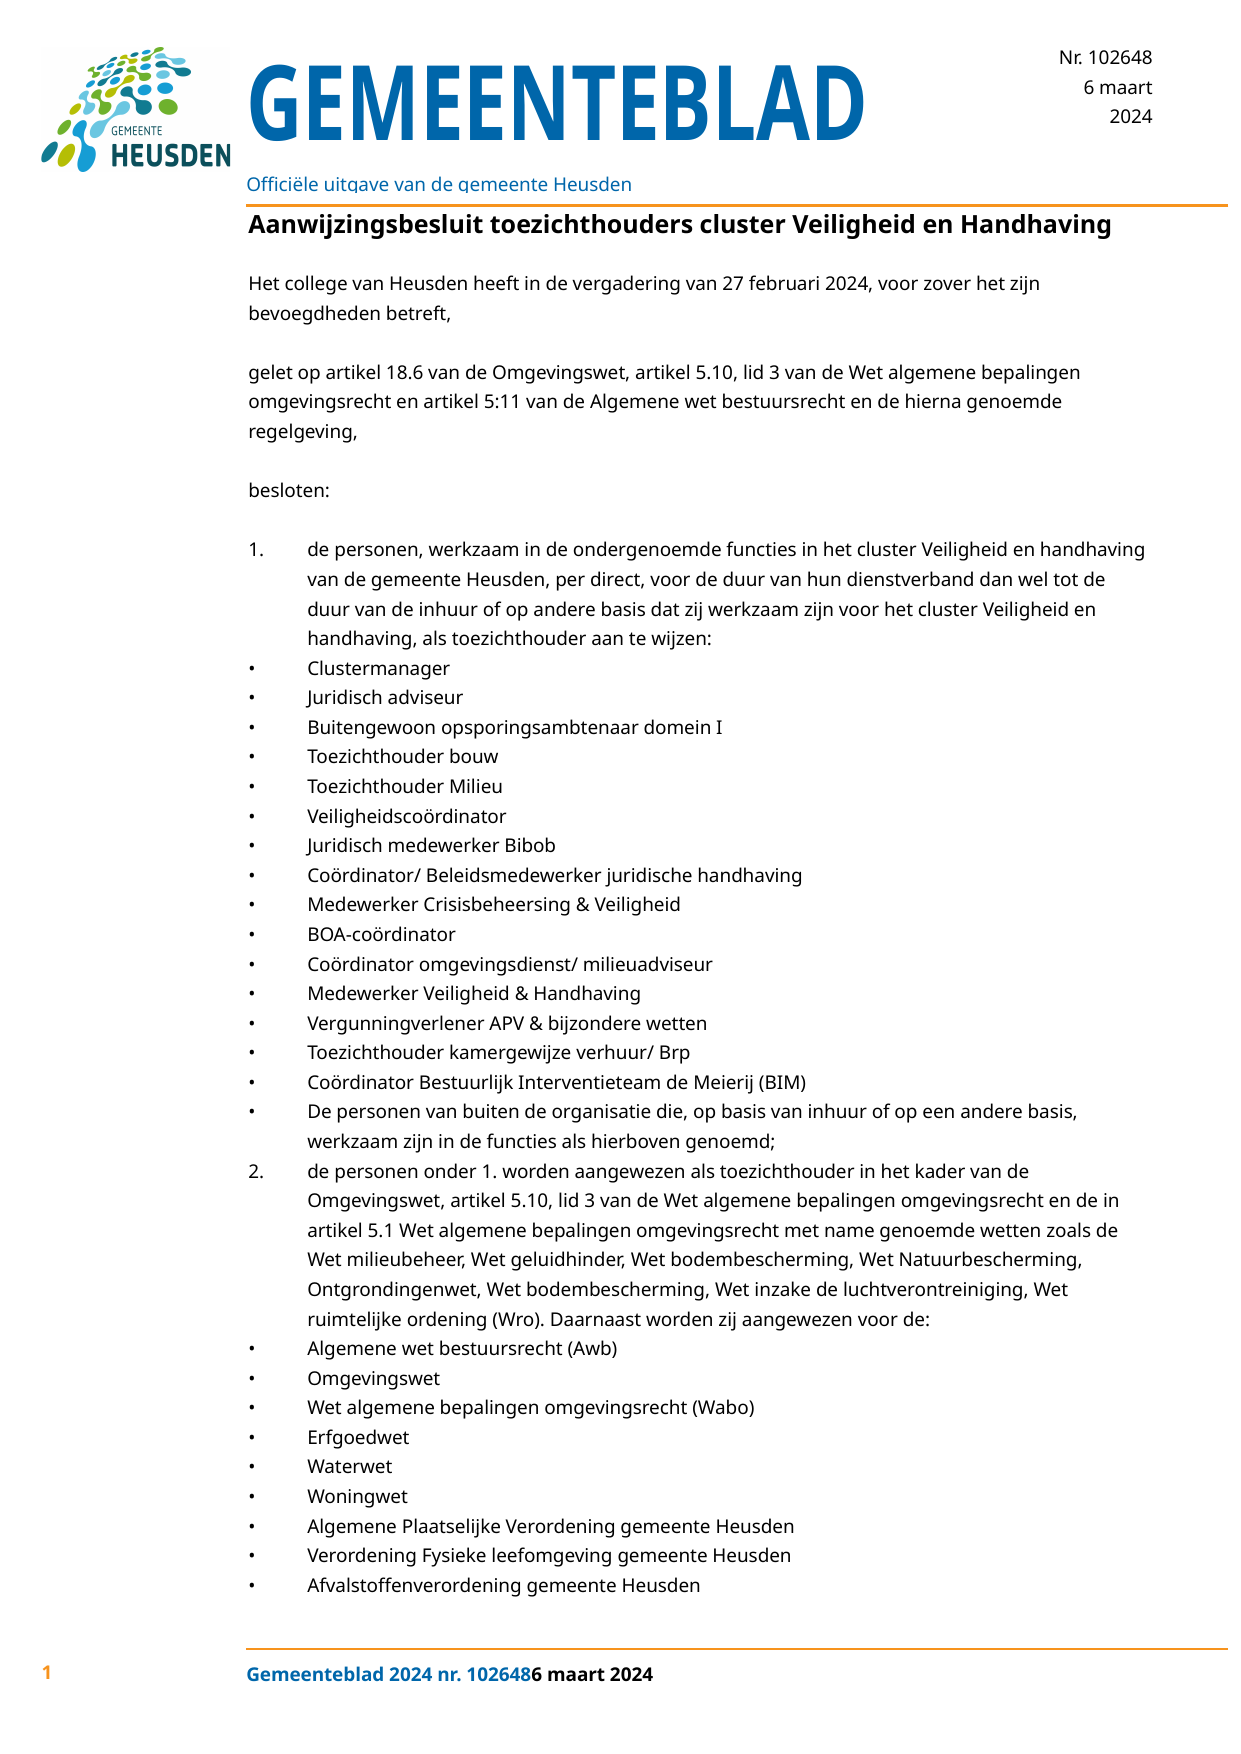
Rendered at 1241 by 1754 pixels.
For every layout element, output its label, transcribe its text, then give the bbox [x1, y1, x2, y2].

text besloten: [248, 477, 1152, 503]
list Algemene wet bestuursrecht (Awb) [248, 1335, 1152, 1361]
list Medewerker Crisisbeheersing & Veiligheid [248, 892, 1152, 917]
list Veiligheidscoördinator [248, 803, 1152, 828]
text gelet op artikel 18.6 van de Omgevingswet, artikel 5.10, lid 3 van de Wet algemene bepalingen omgevingsrecht en artikel 5:11 van de Algemene wet bestuursrecht en de hierna genoemde regelgeving, [248, 359, 1152, 444]
list Afvalstoffenverordening gemeente Heusden [248, 1572, 1152, 1598]
picture [41, 47, 231, 172]
list Omgevingswet [248, 1365, 1152, 1391]
list Toezichthouder Milieu [248, 773, 1152, 799]
list Clustermanager [248, 655, 1152, 681]
list Algemene Plaatselijke Verordening gemeente Heusden [248, 1513, 1152, 1538]
list Coördinator/ Beleidsmedewerker juridische handhaving [248, 862, 1152, 888]
list de personen onder 1. worden aangewezen als toezichthouder in het kader van de Omgevingswet, artikel 5.10, lid 3 van de Wet algemene bepalingen omgevingsrecht en de in artikel 5.1 Wet algemene bepalingen omgevingsrecht met name genoemde wetten zoals de Wet milieubeheer, Wet geluidhinder, Wet bodembescherming, Wet Natuurbescherming, Ontgrondingenwet, Wet bodembescherming, Wet inzake de luchtverontreiniging, Wet ruimtelijke ordening (Wro). Daarnaast worden zij aangewezen voor de: [248, 1158, 1152, 1331]
text Aanwijzingsbesluit toezichthouders cluster Veiligheid en Handhaving [248, 207, 1152, 241]
list Verordening Fysieke leefomgeving gemeente Heusden [248, 1542, 1152, 1568]
list Toezichthouder kamergewijze verhuur/ Brp [248, 1039, 1152, 1065]
text Het college van Heusden heeft in de vergadering van 27 februari 2024, voor zover het zijn bevoegdheden betreft, [248, 270, 1152, 326]
list Erfgoedwet [248, 1424, 1152, 1450]
list Coördinator Bestuurlijk Interventieteam de Meierij (BIM) [248, 1069, 1152, 1095]
list de personen, werkzaam in de ondergenoemde functies in het cluster Veiligheid en handhaving van de gemeente Heusden, per direct, voor de duur van hun dienstverband dan wel tot de duur van de inhuur of op andere basis dat zij werkzaam zijn voor het cluster Veiligheid en handhaving, als toezichthouder aan te wijzen: [248, 537, 1152, 651]
list Medewerker Veiligheid & Handhaving [248, 980, 1152, 1006]
list BOA-coördinator [248, 921, 1152, 947]
list Wet algemene bepalingen omgevingsrecht (Wabo) [248, 1394, 1152, 1420]
list Waterwet [248, 1454, 1152, 1479]
list Juridisch adviseur [248, 684, 1152, 710]
list Juridisch medewerker Bibob [248, 832, 1152, 858]
list Woningwet [248, 1483, 1152, 1509]
list Toezichthouder bouw [248, 744, 1152, 769]
list Vergunningverlener APV & bijzondere wetten [248, 1010, 1152, 1036]
list Buitengewoon opsporingsambtenaar domein I [248, 714, 1152, 740]
list Coördinator omgevingsdienst/ milieuadviseur [248, 951, 1152, 976]
list De personen van buiten de organisatie die, op basis van inhuur of op een andere basis, werkzaam zijn in de functies als hierboven genoemd; [248, 1099, 1152, 1154]
